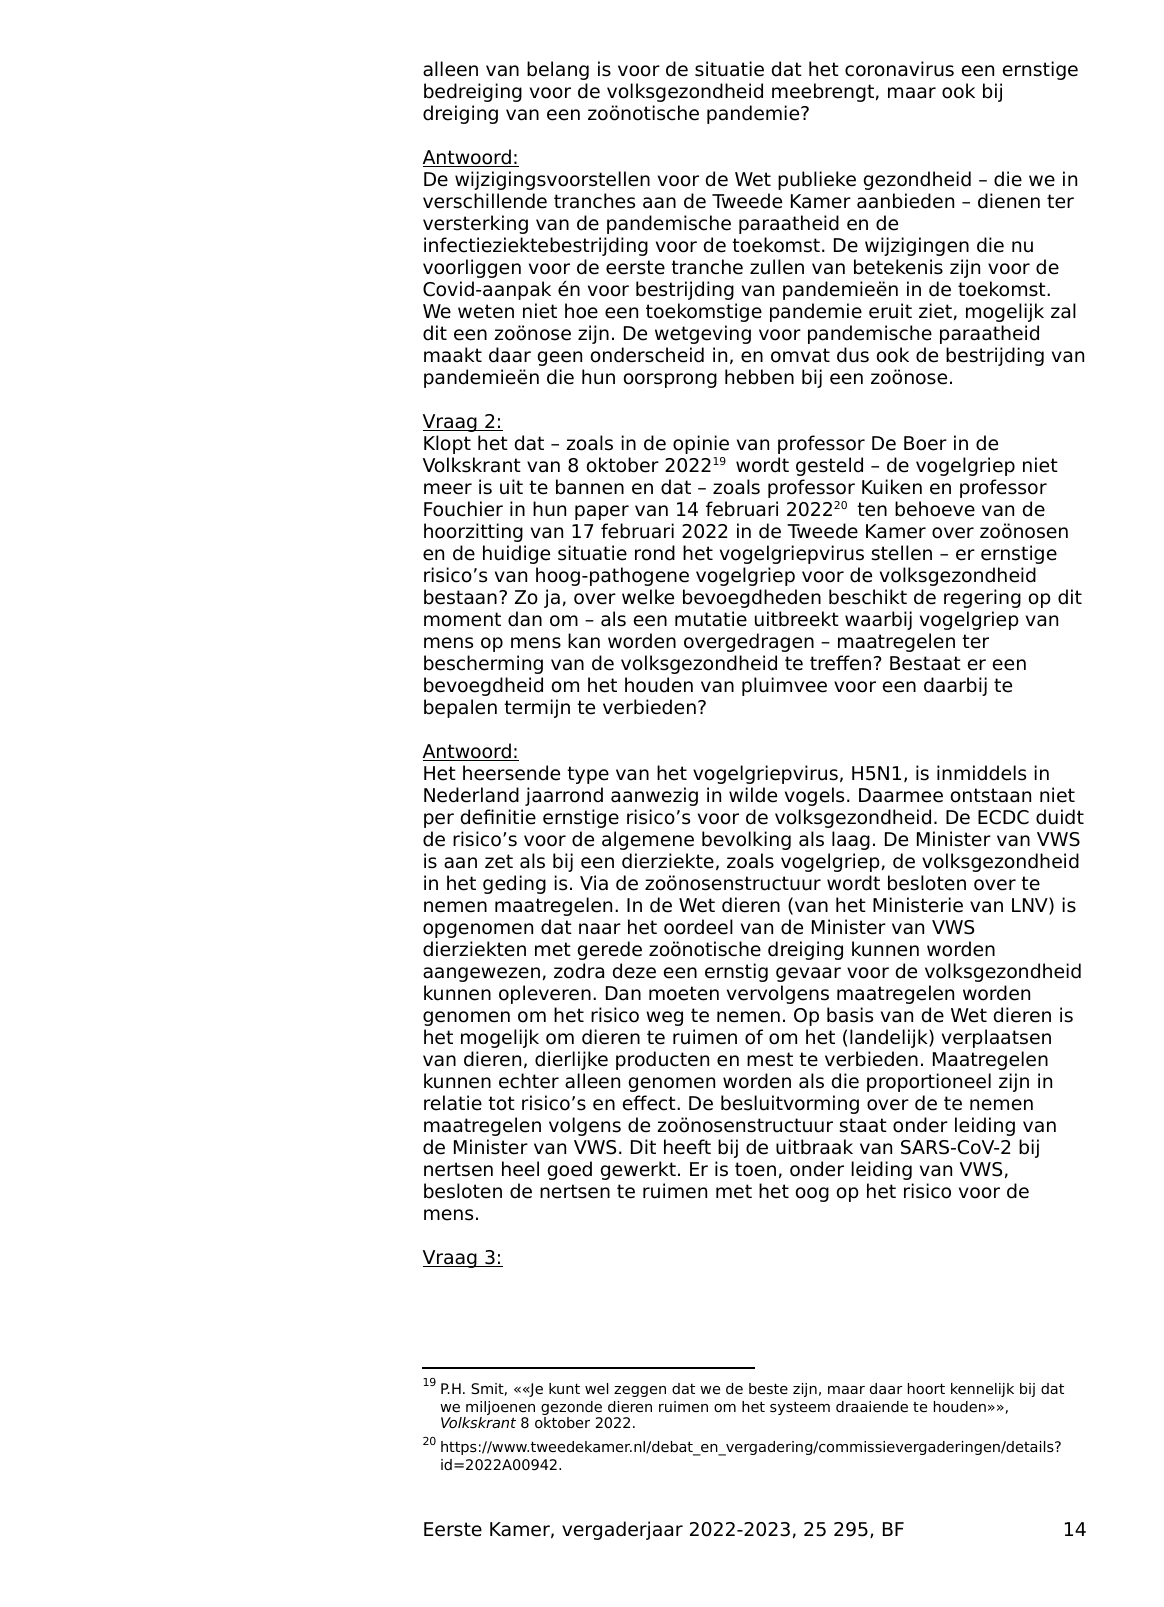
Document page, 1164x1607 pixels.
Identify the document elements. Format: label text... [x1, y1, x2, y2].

text De wijzigingsvoorstellen voor de Wet publieke gezondheid – die we in verschillende tranches aan de Tweede Kamer aanbieden – dienen ter versterking van de pandemische paraatheid en de infectieziektebestrijding voor de toekomst. De wijzigingen die nu voorliggen voor de eerste tranche zullen van betekenis zijn voor de Covid-aanpak én voor bestrijding van pandemieën in de toekomst. We weten niet hoe een toekomstige pandemie eruit ziet, mogelijk zal dit een zoönose zijn. De wetgeving voor pandemische paraatheid maakt daar geen onderscheid in, en omvat dus ook de bestrijding van pandemieën die hun oorsprong hebben bij een zoönose. [422, 169, 1087, 389]
text Het heersende type van het vogelgriepvirus, H5N1, is inmiddels in Nederland jaarrond aanwezig in wilde vogels. Daarmee ontstaan niet per definitie ernstige risico’s voor de volksgezondheid. De ECDC duidt de risico’s voor de algemene bevolking als laag. De Minister van VWS is aan zet als bij een dierziekte, zoals vogelgriep, de volksgezondheid in het geding is. Via de zoönosenstructuur wordt besloten over te nemen maatregelen. In de Wet dieren (van het Ministerie van LNV) is opgenomen dat naar het oordeel van de Minister van VWS dierziekten met gerede zoönotische dreiging kunnen worden aangewezen, zodra deze een ernstig gevaar voor de volksgezondheid kunnen opleveren. Dan moeten vervolgens maatregelen worden genomen om het risico weg te nemen. Op basis van de Wet dieren is het mogelijk om dieren te ruimen of om het (landelijk) verplaatsen van dieren, dierlijke producten en mest te verbieden. Maatregelen kunnen echter alleen genomen worden als die proportioneel zijn in relatie tot risico’s en effect. De besluitvorming over de te nemen maatregelen volgens de zoönosenstructuur staat onder leiding van de Minister van VWS. Dit heeft bij de uitbraak van SARS-CoV-2 bij nertsen heel goed gewerkt. Er is toen, onder leiding van VWS, besloten de nertsen te ruimen met het oog op het risico voor de mens. [422, 763, 1087, 1224]
text Vraag 2: [422, 411, 1087, 433]
text Antwoord: [422, 741, 1087, 763]
text Antwoord: [422, 147, 1087, 169]
text Vraag 3: [422, 1247, 1087, 1269]
text Klopt het dat – zoals in de opinie van professor De Boer in de Volkskrant van 8 oktober 2022 wordt gesteld – de vogelgriep niet meer is uit te bannen en dat – zoals professor Kuiken en professor Fouchier in hun paper van 14 februari 2022 ten behoeve van de hoorzitting van 17 februari 2022 in de Tweede Kamer over zoönosen en de huidige situatie rond het vogelgriepvirus stellen – er ernstige risico’s van hoog-pathogene vogelgriep voor de volksgezondheid bestaan? Zo ja, over welke bevoegdheden beschikt de regering op dit moment dan om – als een mutatie uitbreekt waarbij vogelgriep van mens op mens kan worden overgedragen – maatregelen ter bescherming van de volksgezondheid te treffen? Bestaat er een bevoegdheid om het houden van pluimvee voor een daarbij te bepalen termijn te verbieden? [422, 433, 1087, 719]
text https://www.tweedekamer.nl/debat_en_vergadering/commissievergaderingen/details?id=2022A00942. [422, 1435, 1087, 1474]
text P.H. Smit, ««Je kunt wel zeggen dat we de beste zijn, maar daar hoort kennelijk bij dat we miljoenen gezonde dieren ruimen om het systeem draaiende te houden»», Volkskrant 8 oktober 2022. [422, 1377, 1087, 1432]
text alleen van belang is voor de situatie dat het coronavirus een ernstige bedreiging voor de volksgezondheid meebrengt, maar ook bij dreiging van een zoönotische pandemie? [422, 59, 1087, 125]
